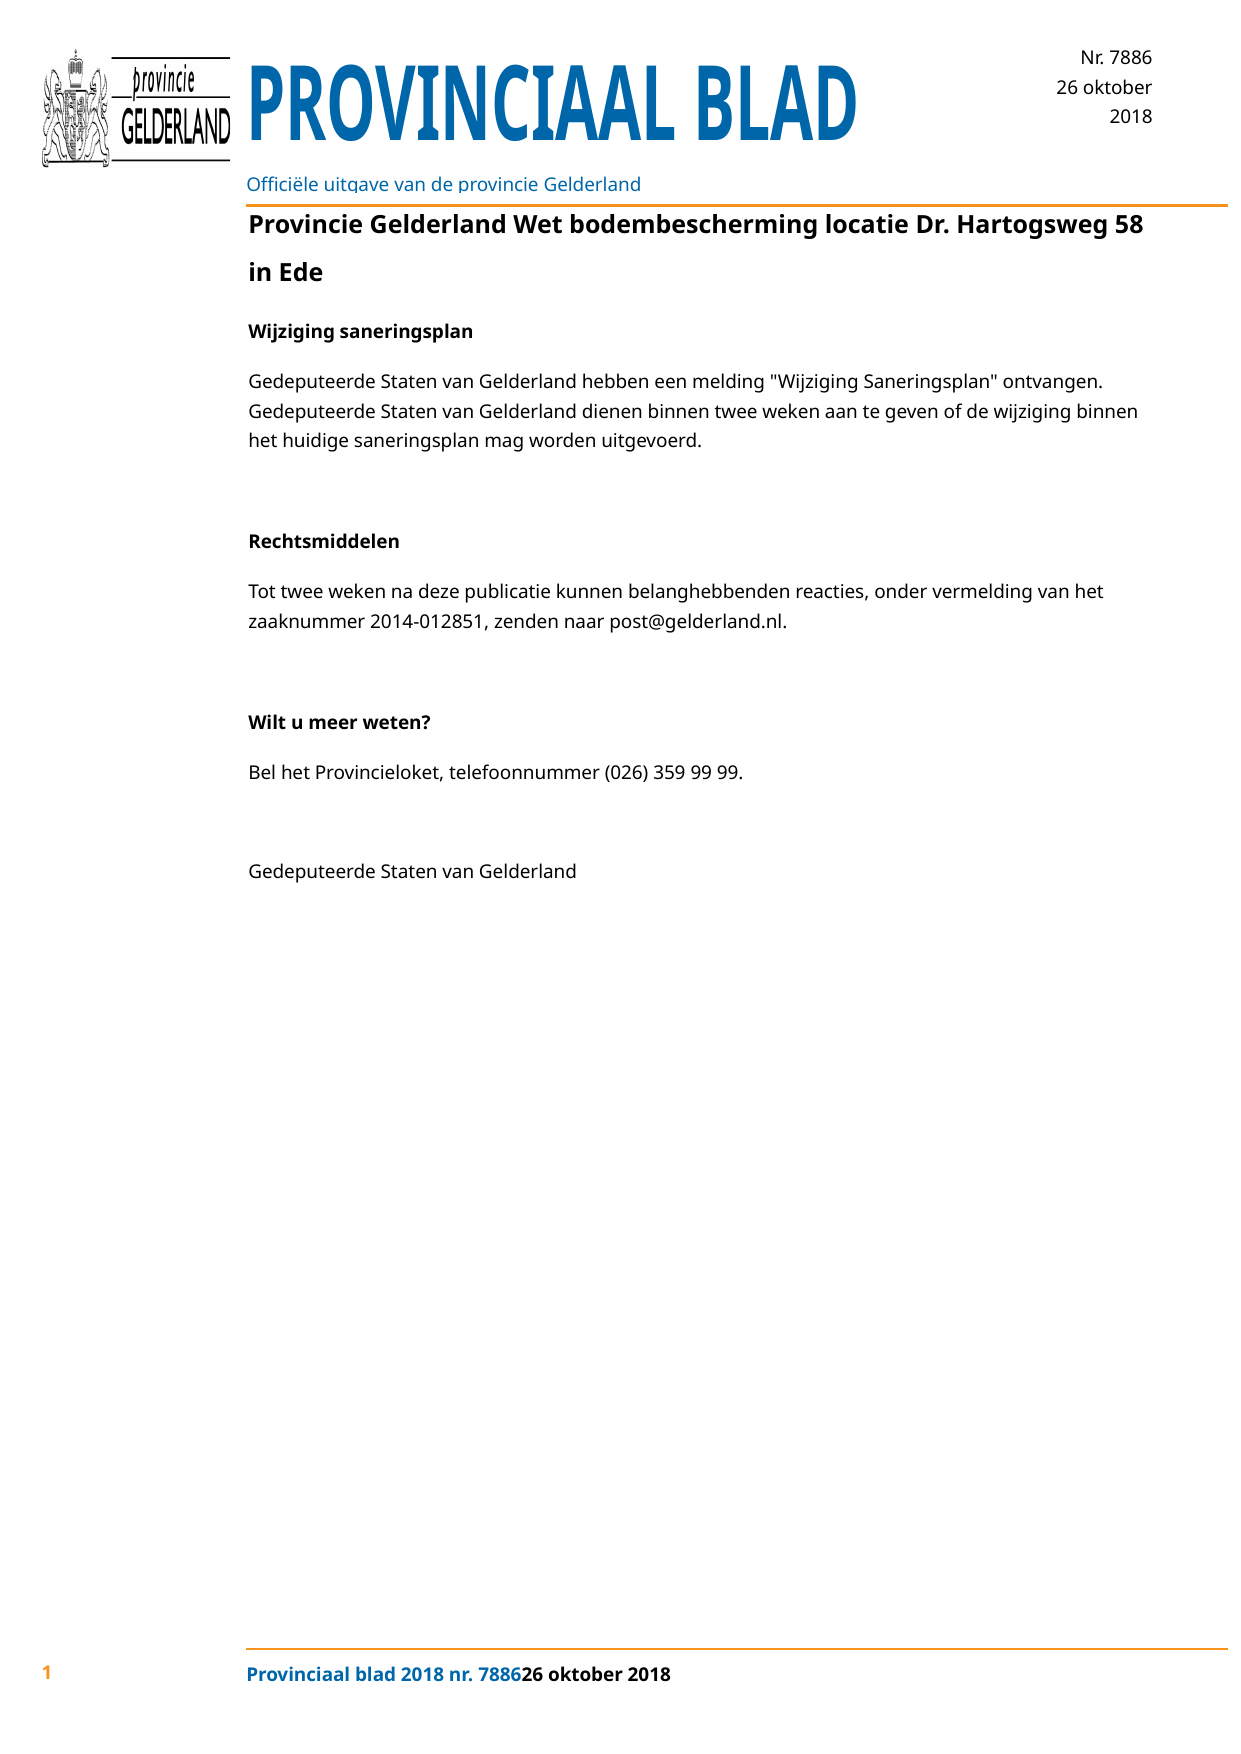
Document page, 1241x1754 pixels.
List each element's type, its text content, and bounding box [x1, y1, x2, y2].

text Provincie Gelderland Wet bodembescherming locatie Dr. Hartogsweg 58 in Ede [248, 207, 1152, 288]
text Tot twee weken na deze publicatie kunnen belanghebbenden reacties, onder vermelding van het zaaknummer 2014-012851, zenden naar post@gelderland.nl. [248, 579, 1152, 634]
text Wijziging saneringsplan [248, 318, 1152, 344]
text Gedeputeerde Staten van Gelderland [248, 858, 1152, 883]
picture [41, 47, 231, 172]
text Rechtsmiddelen [248, 528, 1152, 554]
text Bel het Provincieloket, telefoonnummer (026) 359 99 99. [248, 759, 1152, 785]
text Gedeputeerde Staten van Gelderland hebben een melding "Wijziging Saneringsplan" ontvangen. Gedeputeerde Staten van Gelderland dienen binnen twee weken aan te geven of de wijziging binnen het huidige saneringsplan mag worden uitgevoerd. [248, 368, 1152, 453]
text Wilt u meer weten? [248, 709, 1152, 735]
